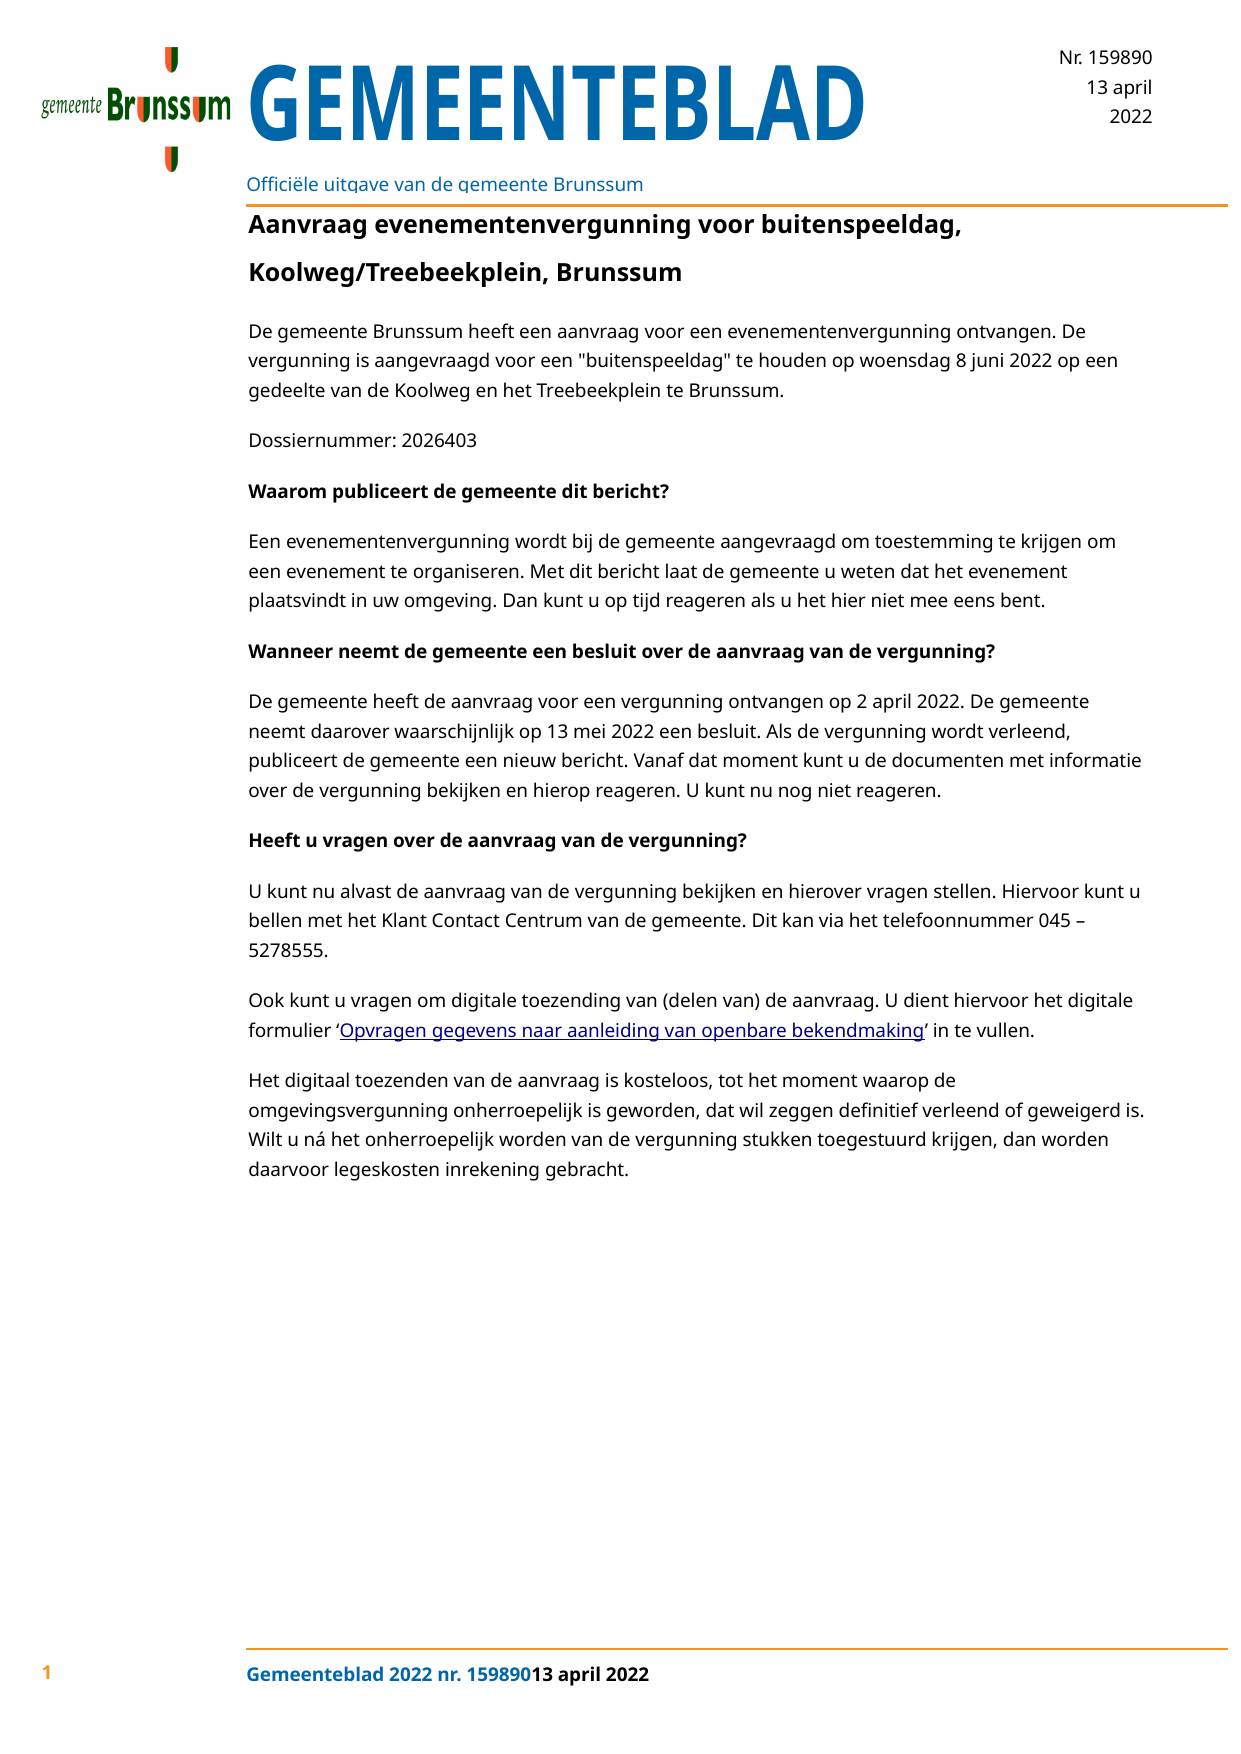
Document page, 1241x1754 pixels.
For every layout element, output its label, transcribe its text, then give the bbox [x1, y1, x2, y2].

text Wanneer neemt de gemeente een besluit over de aanvraag van de vergunning? [248, 638, 1152, 664]
text Het digitaal toezenden van de aanvraag is kosteloos, tot het moment waarop de omgevingsvergunning onherroepelijk is geworden, dat wil zeggen definitief verleend of geweigerd is. Wilt u ná het onherroepelijk worden van de vergunning stukken toegestuurd krijgen, dan worden daarvoor legeskosten inrekening gebracht. [248, 1067, 1152, 1182]
text Ook kunt u vragen om digitale toezending van (delen van) de aanvraag. U dient hiervoor het digitale formulier ‘Opvragen gegevens naar aanleiding van openbare bekendmaking’ in te vullen. [248, 987, 1152, 1043]
text Waarom publiceert de gemeente dit bericht? [248, 478, 1152, 504]
text De gemeente heeft de aanvraag voor een vergunning ontvangen op 2 april 2022. De gemeente neemt daarover waarschijnlijk op 13 mei 2022 een besluit. Als de vergunning wordt verleend, publiceert de gemeente een nieuw bericht. Vanaf dat moment kunt u de documenten met informatie over de vergunning bekijken en hierop reageren. U kunt nu nog niet reageren. [248, 688, 1152, 803]
text De gemeente Brunssum heeft een aanvraag voor een evenementenvergunning ontvangen. De vergunning is aangevraagd voor een "buitenspeeldag" te houden op woensdag 8 juni 2022 op een gedeelte van de Koolweg en het Treebeekplein te Brunssum. [248, 318, 1152, 403]
text U kunt nu alvast de aanvraag van de vergunning bekijken en hierover vragen stellen. Hiervoor kunt u bellen met het Klant Contact Centrum van de gemeente. Dit kan via het telefoonnummer 045 – 5278555. [248, 878, 1152, 963]
text Een evenementenvergunning wordt bij de gemeente aangevraagd om toestemming te krijgen om een evenement te organiseren. Met dit bericht laat de gemeente u weten dat het evenement plaatsvindt in uw omgeving. Dan kunt u op tijd reageren als u het hier niet mee eens bent. [248, 528, 1152, 613]
picture [41, 47, 231, 172]
text Heeft u vragen over de aanvraag van de vergunning? [248, 827, 1152, 853]
text Aanvraag evenementenvergunning voor buitenspeeldag, Koolweg/Treebeekplein, Brunssum [248, 207, 1152, 288]
text Dossiernummer: 2026403 [248, 427, 1152, 453]
